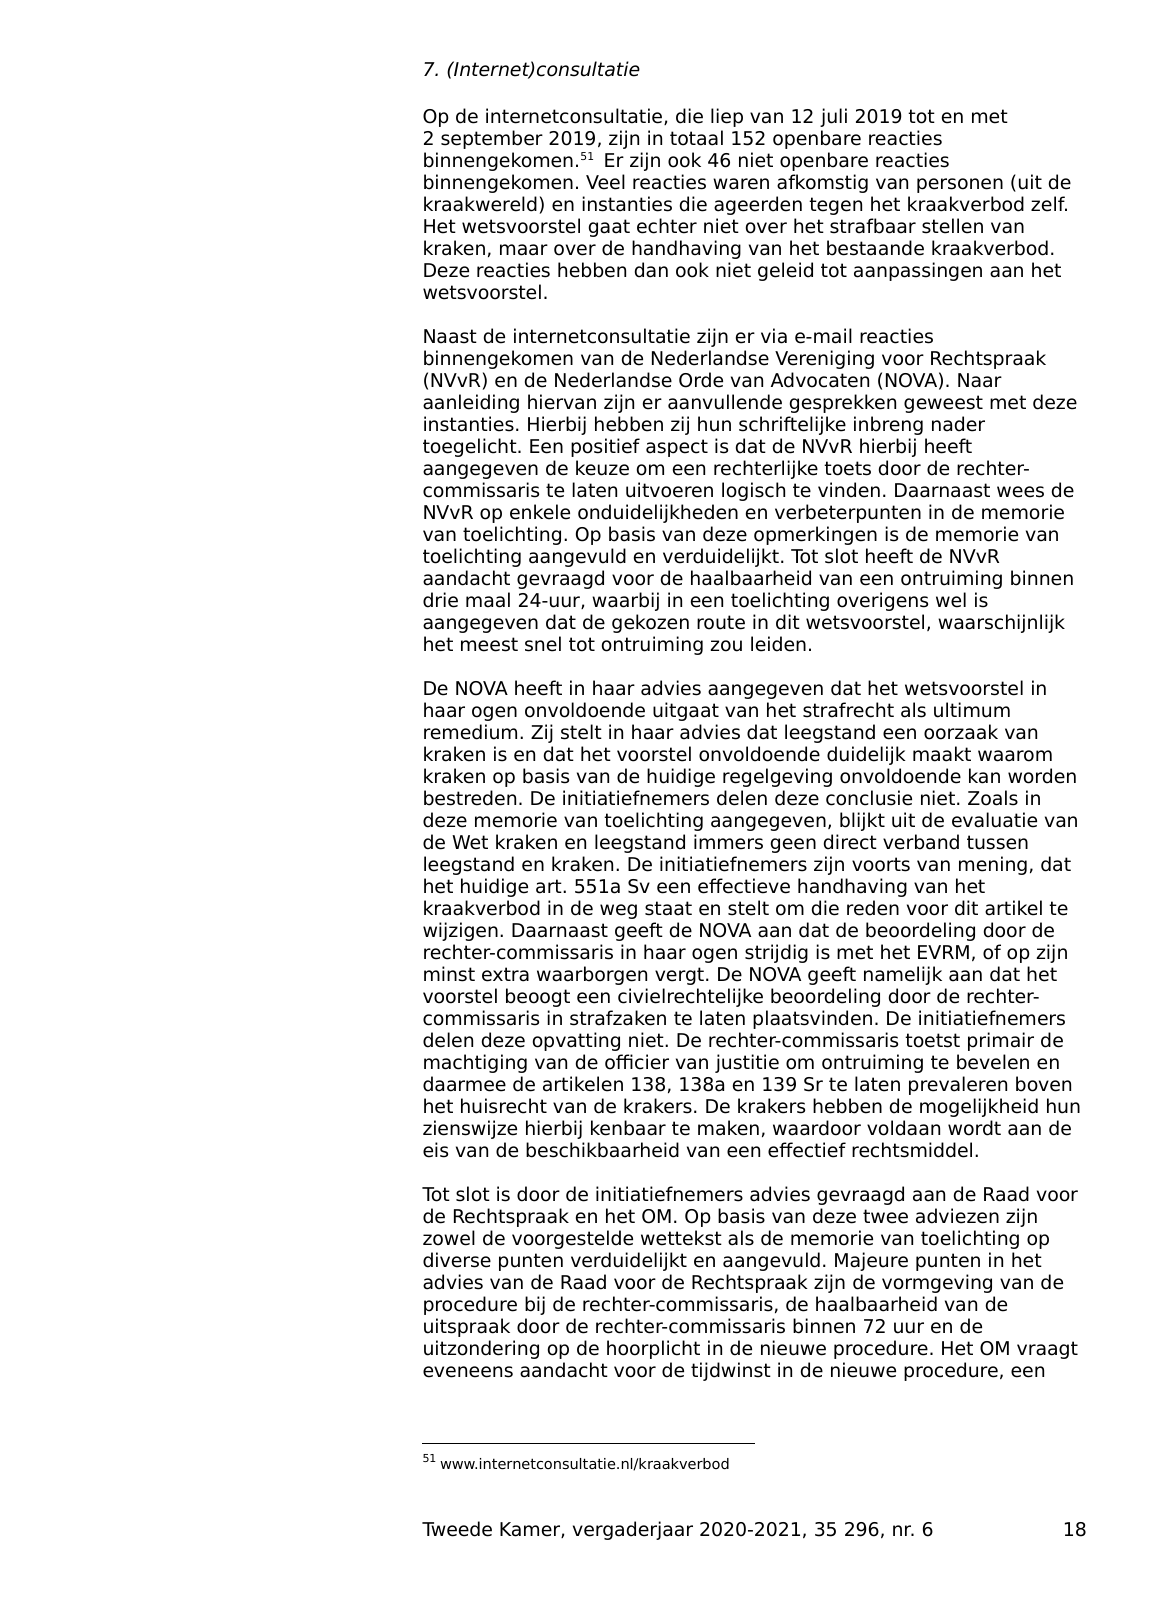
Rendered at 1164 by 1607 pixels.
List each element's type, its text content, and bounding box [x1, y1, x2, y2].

text www.internetconsultatie.nl/kraakverbod [422, 1452, 1087, 1474]
subtitle 7. (Internet)consultatie [422, 59, 1087, 81]
text De NOVA heeft in haar advies aangegeven dat het wetsvoorstel in haar ogen onvoldoende uitgaat van het strafrecht als ultimum remedium. Zij stelt in haar advies dat leegstand een oorzaak van kraken is en dat het voorstel onvoldoende duidelijk maakt waarom kraken op basis van de huidige regelgeving onvoldoende kan worden bestreden. De initiatiefnemers delen deze conclusie niet. Zoals in deze memorie van toelichting aangegeven, blijkt uit de evaluatie van de Wet kraken en leegstand immers geen direct verband tussen leegstand en kraken. De initiatiefnemers zijn voorts van mening, dat het huidige art. 551a Sv een effectieve handhaving van het kraakverbod in de weg staat en stelt om die reden voor dit artikel te wijzigen. Daarnaast geeft de NOVA aan dat de beoordeling door de rechter-commissaris in haar ogen strijdig is met het EVRM, of op zijn minst extra waarborgen vergt. De NOVA geeft namelijk aan dat het voorstel beoogt een civielrechtelijke beoordeling door de rechter-commissaris in strafzaken te laten plaatsvinden. De initiatiefnemers delen deze opvatting niet. De rechter-commissaris toetst primair de machtiging van de officier van justitie om ontruiming te bevelen en daarmee de artikelen 138, 138a en 139 Sr te laten prevaleren boven het huisrecht van de krakers. De krakers hebben de mogelijkheid hun zienswijze hierbij kenbaar te maken, waardoor voldaan wordt aan de eis van de beschikbaarheid van een effectief rechtsmiddel. [422, 678, 1087, 1161]
text Naast de internetconsultatie zijn er via e-mail reacties binnengekomen van de Nederlandse Vereniging voor Rechtspraak (NVvR) en de Nederlandse Orde van Advocaten (NOVA). Naar aanleiding hiervan zijn er aanvullende gesprekken geweest met deze instanties. Hierbij hebben zij hun schriftelijke inbreng nader toegelicht. Een positief aspect is dat de NVvR hierbij heeft aangegeven de keuze om een rechterlijke toets door de rechter-commissaris te laten uitvoeren logisch te vinden. Daarnaast wees de NVvR op enkele onduidelijkheden en verbeterpunten in de memorie van toelichting. Op basis van deze opmerkingen is de memorie van toelichting aangevuld en verduidelijkt. Tot slot heeft de NVvR aandacht gevraagd voor de haalbaarheid van een ontruiming binnen drie maal 24-uur, waarbij in een toelichting overigens wel is aangegeven dat de gekozen route in dit wetsvoorstel, waarschijnlijk het meest snel tot ontruiming zou leiden. [422, 326, 1087, 656]
text Op de internetconsultatie, die liep van 12 juli 2019 tot en met 2 september 2019, zijn in totaal 152 openbare reacties binnengekomen. Er zijn ook 46 niet openbare reacties binnengekomen. Veel reacties waren afkomstig van personen (uit de kraakwereld) en instanties die ageerden tegen het kraakverbod zelf. Het wetsvoorstel gaat echter niet over het strafbaar stellen van kraken, maar over de handhaving van het bestaande kraakverbod. Deze reacties hebben dan ook niet geleid tot aanpassingen aan het wetsvoorstel. [422, 106, 1087, 304]
text Tot slot is door de initiatiefnemers advies gevraagd aan de Raad voor de Rechtspraak en het OM. Op basis van deze twee adviezen zijn zowel de voorgestelde wettekst als de memorie van toelichting op diverse punten verduidelijkt en aangevuld. Majeure punten in het advies van de Raad voor de Rechtspraak zijn de vormgeving van de procedure bij de rechter-commissaris, de haalbaarheid van de uitspraak door de rechter-commissaris binnen 72 uur en de uitzondering op de hoorplicht in de nieuwe procedure. Het OM vraagt eveneens aandacht voor de tijdwinst in de nieuwe procedure, een [422, 1184, 1087, 1381]
